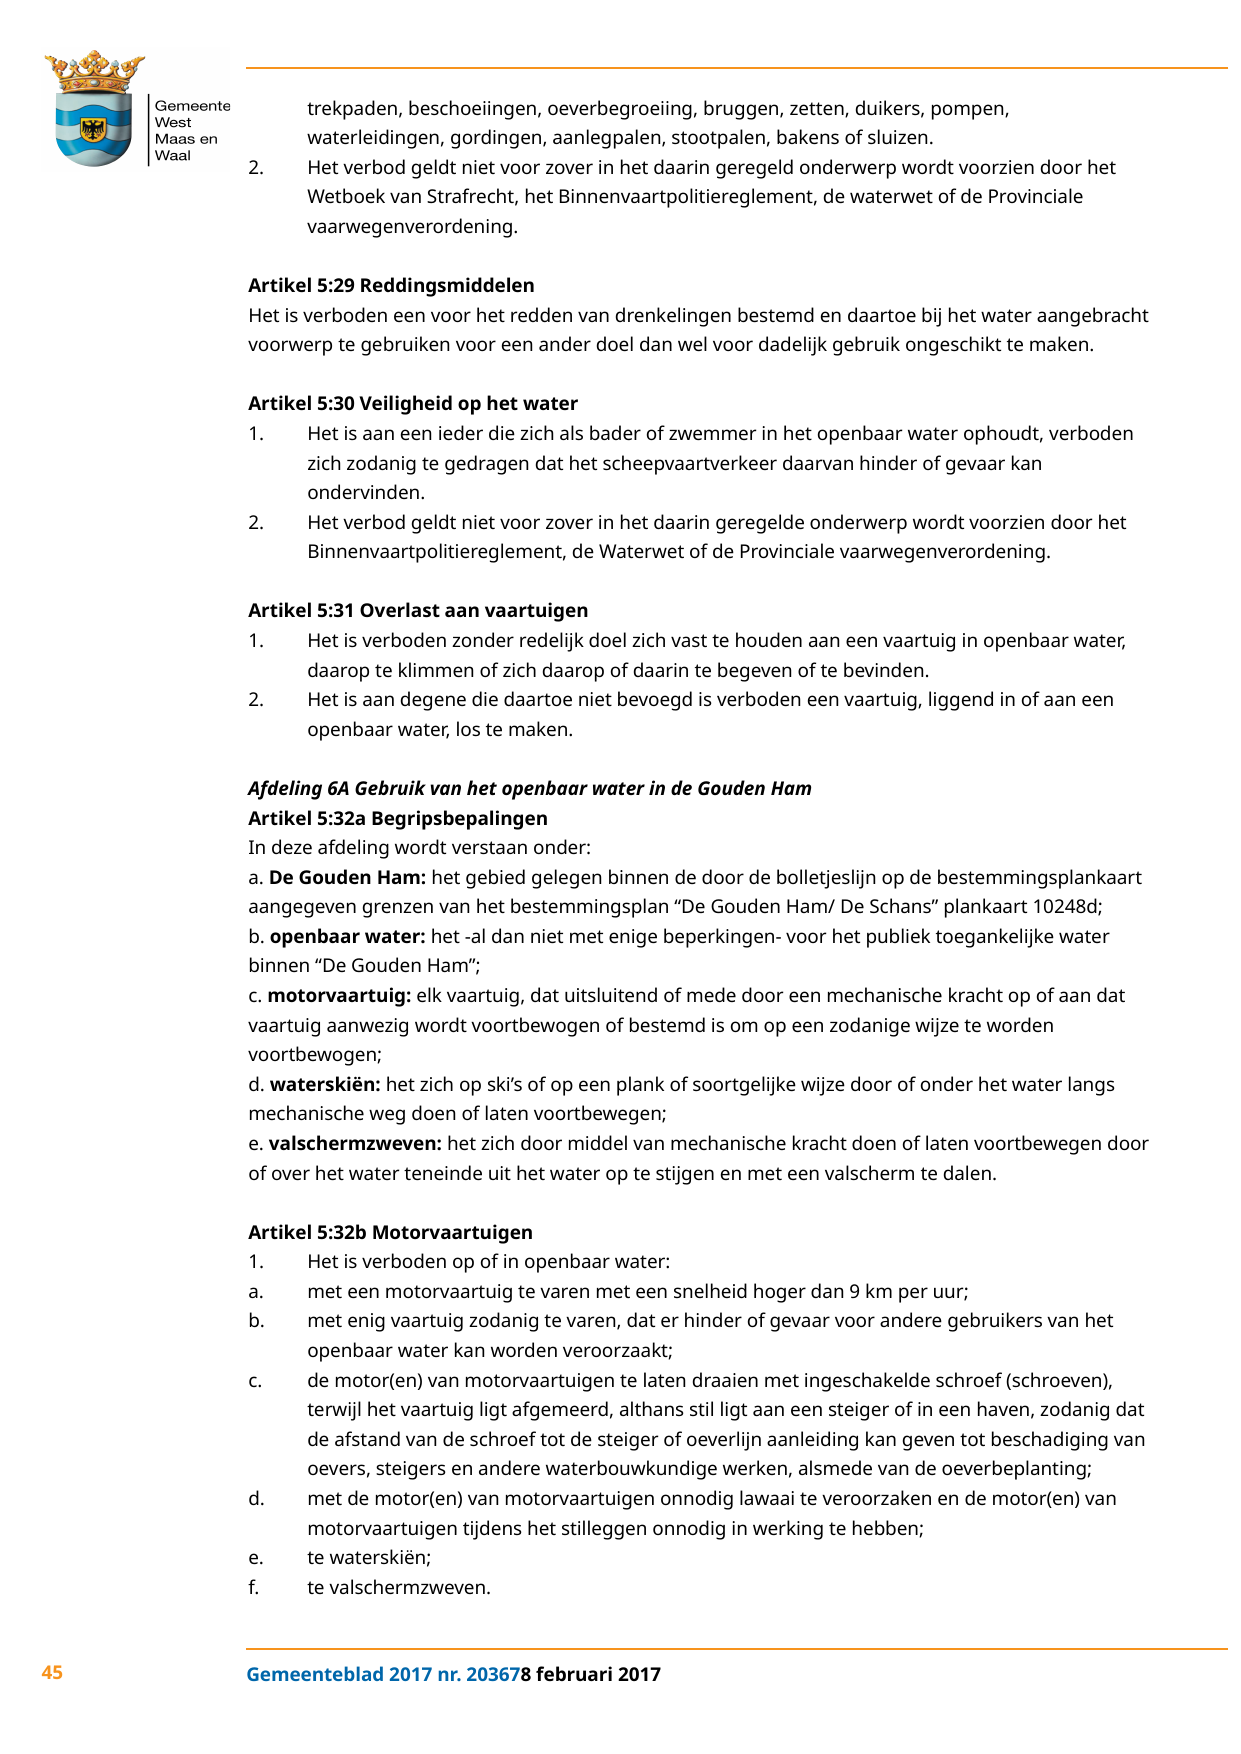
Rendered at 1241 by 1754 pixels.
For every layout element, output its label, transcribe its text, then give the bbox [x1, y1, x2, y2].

text d. waterskiën: het zich op ski’s of op een plank of soortgelijke wijze door of onder het water langs mechanische weg doen of laten voortbewegen; [248, 1071, 1152, 1126]
list met de motor(en) van motorvaartuigen onnodig lawaai te veroorzaken en de motor(en) van motorvaartuigen tijdens het stilleggen onnodig in werking te hebben; [248, 1485, 1152, 1541]
list Het verbod geldt niet voor zover in het daarin geregelde onderwerp wordt voorzien door het Binnenvaartpolitiereglement, de Waterwet of de Provinciale vaarwegenverordening. [248, 509, 1152, 564]
text Het is verboden een voor het redden van drenkelingen bestemd en daartoe bij het water aangebracht voorwerp te gebruiken voor een ander doel dan wel voor dadelijk gebruik ongeschikt te maken. [248, 302, 1152, 357]
text Artikel 5:32a Begripsbepalingen [248, 805, 1152, 831]
list Het is aan een ieder die zich als bader of zwemmer in het openbaar water ophoudt, verboden zich zodanig te gedragen dat het scheepvaartverkeer daarvan hinder of gevaar kan ondervinden. [248, 420, 1152, 505]
list te valschermzweven. [248, 1574, 1152, 1600]
list met een motorvaartuig te varen met een snelheid hoger dan 9 km per uur; [248, 1278, 1152, 1304]
text In deze afdeling wordt verstaan onder: [248, 834, 1152, 860]
list Het verbod geldt niet voor zover in het daarin geregeld onderwerp wordt voorzien door het Wetboek van Strafrecht, het Binnenvaartpolitiereglement, de waterwet of de Provinciale vaarwegenverordening. [248, 154, 1152, 239]
list Het is verboden op of in openbaar water: [248, 1248, 1152, 1274]
list te waterskiën; [248, 1544, 1152, 1570]
list trekpaden, beschoeiingen, oeverbegroeiing, bruggen, zetten, duikers, pompen, waterleidingen, gordingen, aanlegpalen, stootpalen, bakens of sluizen. [248, 95, 1152, 150]
list Het is verboden zonder redelijk doel zich vast te houden aan een vaartuig in openbaar water, daarop te klimmen of zich daarop of daarin te begeven of te bevinden. [248, 627, 1152, 683]
text e. valschermzweven: het zich door middel van mechanische kracht doen of laten voortbewegen door of over het water teneinde uit het water op te stijgen en met een valscherm te dalen. [248, 1130, 1152, 1186]
text a. De Gouden Ham: het gebied gelegen binnen de door de bolletjeslijn op de bestemmingsplankaart aangegeven grenzen van het bestemmingsplan “De Gouden Ham/ De Schans” plankaart 10248d; [248, 864, 1152, 919]
list de motor(en) van motorvaartuigen te laten draaien met ingeschakelde schroef (schroeven), terwijl het vaartuig ligt afgemeerd, althans stil ligt aan een steiger of in een haven, zodanig dat de afstand van de schroef tot de steiger of oeverlijn aanleiding kan geven tot beschadiging van oevers, steigers en andere waterbouwkundige werken, alsmede van de oeverbeplanting; [248, 1367, 1152, 1481]
text Artikel 5:31 Overlast aan vaartuigen [248, 598, 1152, 623]
text Artikel 5:32b Motorvaartuigen [248, 1219, 1152, 1245]
picture [41, 47, 231, 172]
text Artikel 5:30 Veiligheid op het water [248, 391, 1152, 416]
list met enig vaartuig zodanig te varen, dat er hinder of gevaar voor andere gebruikers van het openbaar water kan worden veroorzaakt; [248, 1308, 1152, 1363]
text c. motorvaartuig: elk vaartuig, dat uitsluitend of mede door een mechanische kracht op of aan dat vaartuig aanwezig wordt voortbewogen of bestemd is om op een zodanige wijze te worden voortbewogen; [248, 982, 1152, 1067]
list Het is aan degene die daartoe niet bevoegd is verboden een vaartuig, liggend in of aan een openbaar water, los te maken. [248, 686, 1152, 742]
text b. openbaar water: het -al dan niet met enige beperkingen- voor het publiek toegankelijke water binnen “De Gouden Ham”; [248, 923, 1152, 978]
text Artikel 5:29 Reddingsmiddelen [248, 272, 1152, 298]
text Afdeling 6A Gebruik van het openbaar water in de Gouden Ham [248, 775, 1152, 801]
